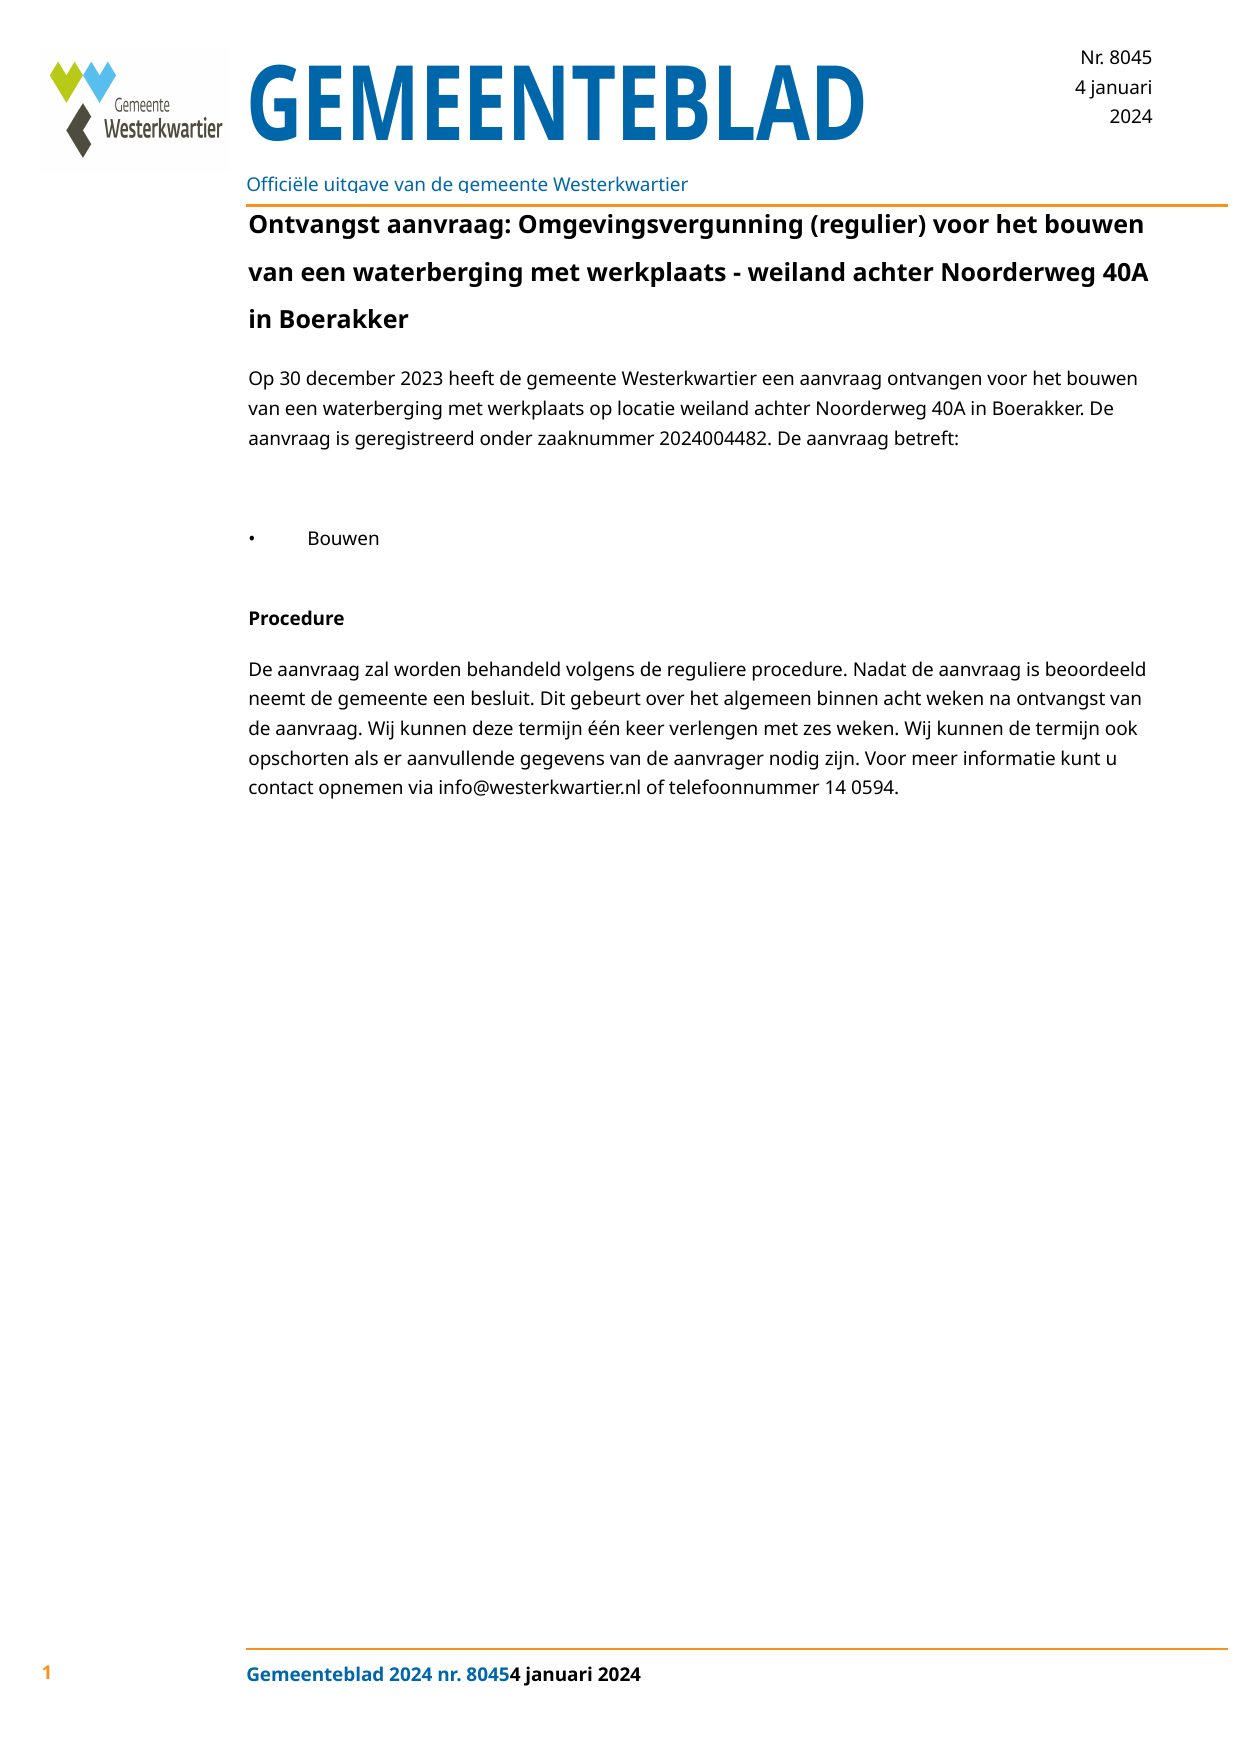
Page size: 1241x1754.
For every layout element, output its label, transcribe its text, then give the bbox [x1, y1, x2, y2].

list Bouwen [248, 526, 1152, 551]
text Ontvangst aanvraag: Omgevingsvergunning (regulier) voor het bouwen van een waterberging met werkplaats - weiland achter Noorderweg 40A in Boerakker [248, 207, 1152, 336]
text Op 30 december 2023 heeft de gemeente Westerkwartier een aanvraag ontvangen voor het bouwen van een waterberging met werkplaats op locatie weiland achter Noorderweg 40A in Boerakker. De aanvraag is geregistreerd onder zaaknummer 2024004482. De aanvraag betreft: [248, 366, 1152, 450]
text De aanvraag zal worden behandeld volgens de reguliere procedure. Nadat de aanvraag is beoordeeld neemt de gemeente een besluit. Dit gebeurt over het algemeen binnen acht weken na ontvangst van de aanvraag. Wij kunnen deze termijn één keer verlengen met zes weken. Wij kunnen de termijn ook opschorten als er aanvullende gegevens van de aanvrager nodig zijn. Voor meer informatie kunt u contact opnemen via info@westerkwartier.nl of telefoonnummer 14 0594. [248, 656, 1152, 800]
picture [41, 47, 231, 172]
text Procedure [248, 606, 1152, 631]
